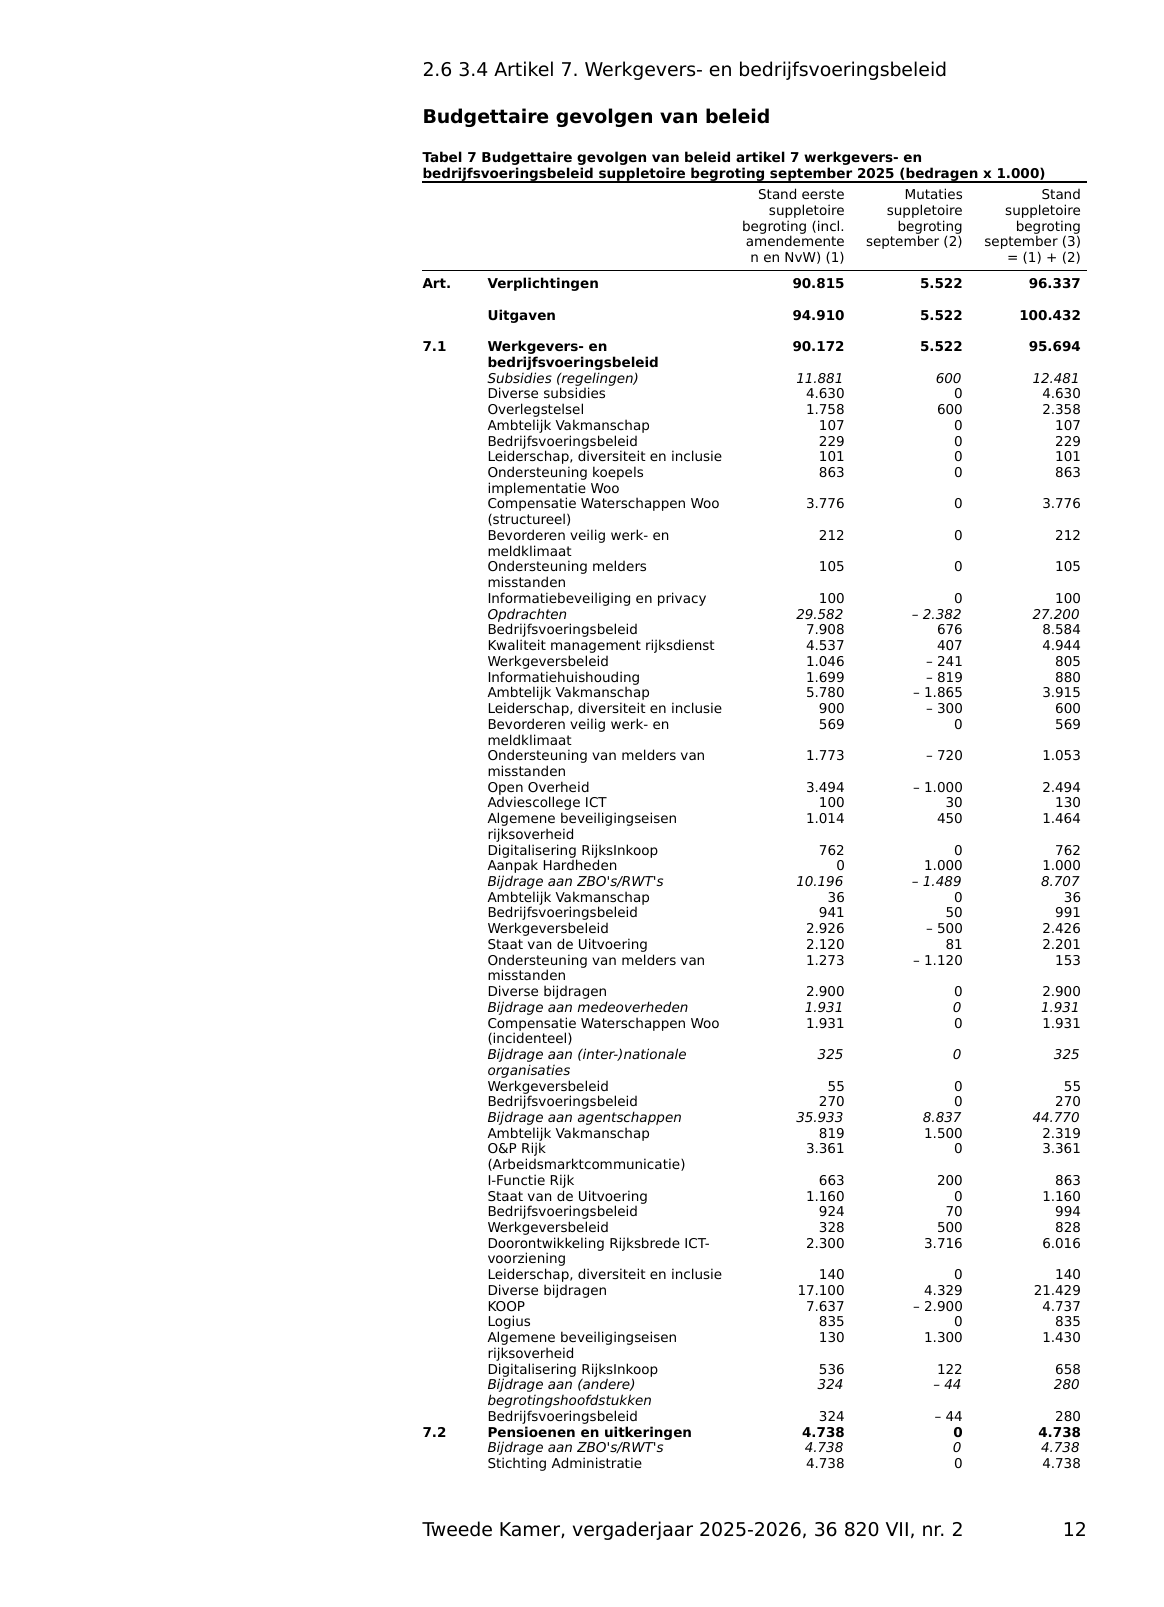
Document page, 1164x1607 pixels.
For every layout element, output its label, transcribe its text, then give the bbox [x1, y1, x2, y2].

table_cell [422, 890, 481, 905]
table_cell 407 [850, 638, 968, 654]
table_cell 900 [732, 701, 850, 717]
table_cell [422, 183, 481, 270]
table_cell – 1.120 [850, 953, 968, 984]
table_cell 0 [850, 1015, 968, 1047]
table_cell O&P Rijk (Arbeidsmarktcommunicatie) [481, 1141, 732, 1173]
table_cell 0 [850, 1314, 968, 1330]
table_cell 29.582 [732, 606, 850, 622]
table_cell 44.770 [969, 1110, 1087, 1126]
table_cell Doorontwikkeling Rijksbrede ICT-voorziening [481, 1236, 732, 1267]
table_cell [422, 1189, 481, 1204]
table_cell 0 [850, 717, 968, 748]
table_cell Open Overheid [481, 780, 732, 795]
table_cell 994 [969, 1204, 1087, 1220]
table_cell Bijdrage aan ZBO's/RWT's [481, 874, 732, 889]
table_cell 101 [732, 449, 850, 465]
table_cell [422, 449, 481, 465]
table_cell 0 [850, 418, 968, 433]
table_cell [422, 1015, 481, 1047]
table_cell 140 [732, 1267, 850, 1283]
table_cell 1.500 [850, 1126, 968, 1141]
table_cell 21.429 [969, 1283, 1087, 1298]
table_cell I-Functie Rijk [481, 1173, 732, 1188]
table_cell Werkgeversbeleid [481, 1078, 732, 1094]
table_cell Leiderschap, diversiteit en inclusie [481, 701, 732, 717]
table_cell 324 [732, 1409, 850, 1424]
table_cell [422, 1361, 481, 1377]
table_cell KOOP [481, 1299, 732, 1314]
table_cell Bedrijfsvoeringsbeleid [481, 905, 732, 921]
table_cell [969, 323, 1087, 339]
table_cell 280 [969, 1409, 1087, 1424]
table_cell Informatiehuishouding [481, 669, 732, 685]
table_cell Compensatie Waterschappen Woo (incidenteel) [481, 1015, 732, 1047]
table_cell 2.358 [969, 402, 1087, 418]
table_cell 122 [850, 1361, 968, 1377]
table_cell 1.931 [732, 1015, 850, 1047]
table_cell 2.201 [969, 937, 1087, 952]
table_cell 325 [969, 1047, 1087, 1078]
table_cell – 1.865 [850, 685, 968, 701]
table_cell 95.694 [969, 339, 1087, 371]
table_cell 153 [969, 953, 1087, 984]
table_cell 94.910 [732, 308, 850, 323]
table_cell 324 [732, 1377, 850, 1409]
table_cell Diverse bijdragen [481, 984, 732, 1000]
table_cell 0 [850, 890, 968, 905]
table_cell 0 [850, 496, 968, 528]
table_cell 600 [850, 371, 968, 386]
table_cell – 2.900 [850, 1299, 968, 1314]
table_cell [422, 371, 481, 386]
table_cell [422, 402, 481, 418]
table_cell [422, 1330, 481, 1361]
table_cell [481, 292, 732, 308]
table_cell Bedrijfsvoeringsbeleid [481, 1094, 732, 1110]
table_cell 212 [969, 528, 1087, 559]
table_cell [422, 528, 481, 559]
table_cell Algemene beveiligingseisen rijksoverheid [481, 811, 732, 842]
table_cell – 44 [850, 1377, 968, 1409]
table_cell 1.699 [732, 669, 850, 685]
table_cell [422, 591, 481, 606]
table_cell [422, 1000, 481, 1015]
table_cell 0 [850, 843, 968, 858]
table_cell 4.738 [732, 1456, 850, 1472]
table_cell 1.430 [969, 1330, 1087, 1361]
table_cell [732, 323, 850, 339]
table_cell Art. [422, 271, 481, 292]
table_cell [422, 1283, 481, 1298]
table_cell 2.426 [969, 921, 1087, 937]
table_cell 4.738 [969, 1424, 1087, 1440]
table_cell 36 [732, 890, 850, 905]
table_cell Kwaliteit management rijksdienst [481, 638, 732, 654]
table_cell 107 [732, 418, 850, 433]
table_cell 1.931 [969, 1015, 1087, 1047]
table_cell 3.361 [732, 1141, 850, 1173]
table_cell 328 [732, 1220, 850, 1236]
table_cell Werkgeversbeleid [481, 654, 732, 669]
table_cell 3.915 [969, 685, 1087, 701]
table_cell 3.361 [969, 1141, 1087, 1173]
table_cell 1.300 [850, 1330, 968, 1361]
table_cell Mutaties suppletoire begroting september (2) [850, 183, 968, 270]
table_cell [422, 606, 481, 622]
table_cell 4.944 [969, 638, 1087, 654]
table_cell Digitalisering RijksInkoop [481, 1361, 732, 1377]
table_cell 2.300 [732, 1236, 850, 1267]
table_cell [422, 1440, 481, 1456]
table_cell 3.776 [969, 496, 1087, 528]
table_cell [422, 1094, 481, 1110]
table_cell 3.494 [732, 780, 850, 795]
table_cell 0 [850, 984, 968, 1000]
table_cell – 720 [850, 748, 968, 779]
table_cell 880 [969, 669, 1087, 685]
table_cell 762 [969, 843, 1087, 858]
table_cell 30 [850, 795, 968, 811]
table_cell 4.537 [732, 638, 850, 654]
table_cell Ambtelijk Vakmanschap [481, 890, 732, 905]
table_cell 1.000 [850, 858, 968, 874]
table_cell 100.432 [969, 308, 1087, 323]
table_cell 0 [850, 1440, 968, 1456]
table_cell [422, 1409, 481, 1424]
table_cell 0 [850, 1267, 968, 1283]
table_cell 55 [969, 1078, 1087, 1094]
table_cell 500 [850, 1220, 968, 1236]
table_cell – 44 [850, 1409, 968, 1424]
table_cell 762 [732, 843, 850, 858]
table_cell 17.100 [732, 1283, 850, 1298]
table_cell [422, 953, 481, 984]
table_cell [422, 780, 481, 795]
table_cell [422, 308, 481, 323]
table_cell 1.014 [732, 811, 850, 842]
table_cell 8.837 [850, 1110, 968, 1126]
table_cell Ondersteuning van melders van misstanden [481, 953, 732, 984]
table_cell 4.630 [969, 386, 1087, 402]
table_cell 0 [850, 465, 968, 496]
table_cell Bijdrage aan (inter-)nationale organisaties [481, 1047, 732, 1078]
table_cell 2.926 [732, 921, 850, 937]
table_cell 130 [969, 795, 1087, 811]
table_cell Stichting Administratie [481, 1456, 732, 1472]
table_cell 4.329 [850, 1283, 968, 1298]
table_cell 835 [969, 1314, 1087, 1330]
table_cell Adviescollege ICT [481, 795, 732, 811]
table_cell 50 [850, 905, 968, 921]
table_cell Opdrachten [481, 606, 732, 622]
table_cell 280 [969, 1377, 1087, 1409]
table_cell [422, 843, 481, 858]
table_cell – 500 [850, 921, 968, 937]
table_cell – 1.489 [850, 874, 968, 889]
table_cell 569 [732, 717, 850, 748]
table_cell 0 [850, 1424, 968, 1440]
table_cell 0 [850, 1047, 968, 1078]
table_cell – 2.382 [850, 606, 968, 622]
table_cell 1.053 [969, 748, 1087, 779]
table_cell [422, 748, 481, 779]
table_cell Subsidies (regelingen) [481, 371, 732, 386]
table_cell Compensatie Waterschappen Woo (structureel) [481, 496, 732, 528]
table_cell 7.2 [422, 1424, 481, 1440]
table_cell 229 [732, 434, 850, 449]
table_cell [422, 323, 481, 339]
table_cell 658 [969, 1361, 1087, 1377]
table_cell 107 [969, 418, 1087, 433]
table_cell 1.931 [732, 1000, 850, 1015]
table_cell 1.931 [969, 1000, 1087, 1015]
table_cell 100 [969, 591, 1087, 606]
table_cell 200 [850, 1173, 968, 1188]
table_cell Informatiebeveiliging en privacy [481, 591, 732, 606]
table_cell 0 [850, 386, 968, 402]
table_cell Digitalisering RijksInkoop [481, 843, 732, 858]
table_cell 229 [969, 434, 1087, 449]
table_cell [422, 1220, 481, 1236]
table_cell Ondersteuning van melders van misstanden [481, 748, 732, 779]
table_cell 0 [732, 858, 850, 874]
table_cell Bedrijfsvoeringsbeleid [481, 434, 732, 449]
table_cell Ondersteuning koepels implementatie Woo [481, 465, 732, 496]
table_cell [422, 386, 481, 402]
table_cell 600 [969, 701, 1087, 717]
table_cell – 1.000 [850, 780, 968, 795]
table_cell 7.1 [422, 339, 481, 371]
table_cell 828 [969, 1220, 1087, 1236]
subtitle Budgettaire gevolgen van beleid [422, 106, 1087, 128]
table_cell Bedrijfsvoeringsbeleid [481, 1409, 732, 1424]
table_cell 325 [732, 1047, 850, 1078]
table_cell Uitgaven [481, 308, 732, 323]
table_cell [422, 1456, 481, 1472]
table_cell Diverse subsidies [481, 386, 732, 402]
table_cell Leiderschap, diversiteit en inclusie [481, 1267, 732, 1283]
table_cell 0 [850, 449, 968, 465]
table_cell [481, 323, 732, 339]
table_cell 0 [850, 528, 968, 559]
table_cell 676 [850, 622, 968, 638]
table_cell 2.319 [969, 1126, 1087, 1141]
table_cell 0 [850, 591, 968, 606]
table_cell Staat van de Uitvoering [481, 937, 732, 952]
table_cell [422, 669, 481, 685]
table_cell [422, 937, 481, 952]
table_cell 4.738 [732, 1424, 850, 1440]
table_cell [422, 496, 481, 528]
table_cell 96.337 [969, 271, 1087, 292]
table_cell [422, 858, 481, 874]
table_cell [422, 795, 481, 811]
table_cell 1.046 [732, 654, 850, 669]
table_cell 863 [969, 1173, 1087, 1188]
table_cell 0 [850, 559, 968, 591]
table_cell 105 [969, 559, 1087, 591]
table_cell 1.758 [732, 402, 850, 418]
table_cell 4.738 [969, 1456, 1087, 1472]
table_cell Verplichtingen [481, 271, 732, 292]
table_cell 863 [969, 465, 1087, 496]
table_cell 0 [850, 1189, 968, 1204]
table_cell [422, 701, 481, 717]
table_cell Bevorderen veilig werk- en meldklimaat [481, 717, 732, 748]
table_cell Bijdrage aan agentschappen [481, 1110, 732, 1126]
table_cell 5.522 [850, 271, 968, 292]
table_cell Overlegstelsel [481, 402, 732, 418]
table_cell 3.716 [850, 1236, 968, 1267]
subtitle 2.6 3.4 Artikel 7. Werkgevers- en bedrijfsvoeringsbeleid [422, 59, 1087, 81]
table_cell [422, 654, 481, 669]
table_cell [969, 292, 1087, 308]
table_cell 0 [850, 1456, 968, 1472]
table_cell 27.200 [969, 606, 1087, 622]
table_cell [422, 559, 481, 591]
table_cell [422, 1141, 481, 1173]
table_cell 70 [850, 1204, 968, 1220]
table_cell [422, 1173, 481, 1188]
table_cell Bedrijfsvoeringsbeleid [481, 1204, 732, 1220]
table_cell 5.522 [850, 339, 968, 371]
table_cell 2.120 [732, 937, 850, 952]
table_cell [422, 638, 481, 654]
table_cell [422, 811, 481, 842]
table_cell 4.738 [732, 1440, 850, 1456]
table_cell [422, 1299, 481, 1314]
table_cell 5.780 [732, 685, 850, 701]
table_cell 35.933 [732, 1110, 850, 1126]
table_cell 0 [850, 1000, 968, 1015]
table_cell 100 [732, 591, 850, 606]
table_cell 140 [969, 1267, 1087, 1283]
table_cell 1.000 [969, 858, 1087, 874]
table_cell 835 [732, 1314, 850, 1330]
table_cell Werkgeversbeleid [481, 1220, 732, 1236]
table_cell Logius [481, 1314, 732, 1330]
table_cell 663 [732, 1173, 850, 1188]
table_cell 6.016 [969, 1236, 1087, 1267]
table_cell Bijdrage aan ZBO's/RWT's [481, 1440, 732, 1456]
table_cell Stand eerste suppletoire begroting (incl. amendementen en NvW) (1) [732, 183, 850, 270]
table_cell 0 [850, 1078, 968, 1094]
table_cell [422, 1047, 481, 1078]
table_cell [422, 717, 481, 748]
table_cell [422, 1126, 481, 1141]
table_cell 90.172 [732, 339, 850, 371]
table_cell [732, 292, 850, 308]
table_cell 924 [732, 1204, 850, 1220]
table_cell 1.160 [969, 1189, 1087, 1204]
table_cell 1.773 [732, 748, 850, 779]
table_cell 600 [850, 402, 968, 418]
table_cell – 241 [850, 654, 968, 669]
table_cell [422, 418, 481, 433]
table_cell 5.522 [850, 308, 968, 323]
table_cell [481, 183, 732, 270]
table_cell 8.707 [969, 874, 1087, 889]
table_cell – 300 [850, 701, 968, 717]
table_cell [422, 1267, 481, 1283]
table_cell 7.637 [732, 1299, 850, 1314]
table_cell – 819 [850, 669, 968, 685]
table_cell Ambtelijk Vakmanschap [481, 1126, 732, 1141]
table_cell Bijdrage aan (andere) begrotingshoofdstukken [481, 1377, 732, 1409]
table_cell [422, 1110, 481, 1126]
table_cell Ambtelijk Vakmanschap [481, 685, 732, 701]
table_cell [422, 905, 481, 921]
table_cell 7.908 [732, 622, 850, 638]
table_cell [422, 1204, 481, 1220]
table_cell 0 [850, 434, 968, 449]
table_header Tabel 7 Budgettaire gevolgen van beleid artikel 7 werkgevers- en bedrijfsvoeringsbeleid suppletoire begroting september 2025 (bedragen x 1.000) [422, 150, 1087, 181]
table_cell 991 [969, 905, 1087, 921]
table_cell 569 [969, 717, 1087, 748]
table_cell Stand suppletoire begroting september (3) = (1) + (2) [969, 183, 1087, 270]
table_cell 101 [969, 449, 1087, 465]
table_cell 0 [850, 1141, 968, 1173]
table_cell 863 [732, 465, 850, 496]
table_cell [422, 465, 481, 496]
table_cell Ondersteuning melders misstanden [481, 559, 732, 591]
table_cell Pensioenen en uitkeringen [481, 1424, 732, 1440]
table_cell [422, 292, 481, 308]
table_cell [850, 292, 968, 308]
table_cell 0 [850, 1094, 968, 1110]
table_cell 4.630 [732, 386, 850, 402]
table_cell 1.160 [732, 1189, 850, 1204]
table_cell Werkgevers- en bedrijfsvoeringsbeleid [481, 339, 732, 371]
table_cell [422, 1377, 481, 1409]
table_cell [422, 1314, 481, 1330]
table_cell Bevorderen veilig werk- en meldklimaat [481, 528, 732, 559]
table_cell Staat van de Uitvoering [481, 1189, 732, 1204]
table_cell 4.738 [969, 1440, 1087, 1456]
table_cell [422, 874, 481, 889]
table_cell [422, 921, 481, 937]
table_cell [422, 434, 481, 449]
table_cell 36 [969, 890, 1087, 905]
table_cell 805 [969, 654, 1087, 669]
table_cell 1.464 [969, 811, 1087, 842]
table_cell 105 [732, 559, 850, 591]
table_cell 130 [732, 1330, 850, 1361]
table_cell 3.776 [732, 496, 850, 528]
table_cell Werkgeversbeleid [481, 921, 732, 937]
table_cell 4.737 [969, 1299, 1087, 1314]
table_cell 2.900 [969, 984, 1087, 1000]
table_cell Leiderschap, diversiteit en inclusie [481, 449, 732, 465]
table_cell Aanpak Hardheden [481, 858, 732, 874]
table_cell [850, 323, 968, 339]
table_cell 2.494 [969, 780, 1087, 795]
table_cell 2.900 [732, 984, 850, 1000]
table_cell 212 [732, 528, 850, 559]
table_cell 8.584 [969, 622, 1087, 638]
table_cell [422, 1078, 481, 1094]
table_cell [422, 622, 481, 638]
table_cell [422, 984, 481, 1000]
table_cell [422, 685, 481, 701]
table_cell 12.481 [969, 371, 1087, 386]
table_cell Ambtelijk Vakmanschap [481, 418, 732, 433]
table_cell Diverse bijdragen [481, 1283, 732, 1298]
table_cell 1.273 [732, 953, 850, 984]
table_cell 941 [732, 905, 850, 921]
table_cell 450 [850, 811, 968, 842]
table_cell Bijdrage aan medeoverheden [481, 1000, 732, 1015]
table_cell 10.196 [732, 874, 850, 889]
table_cell 11.881 [732, 371, 850, 386]
table_cell 90.815 [732, 271, 850, 292]
table_cell 536 [732, 1361, 850, 1377]
table_cell 819 [732, 1126, 850, 1141]
table_cell 270 [969, 1094, 1087, 1110]
table_cell 100 [732, 795, 850, 811]
table_cell 270 [732, 1094, 850, 1110]
table_cell 55 [732, 1078, 850, 1094]
table_cell Bedrijfsvoeringsbeleid [481, 622, 732, 638]
table_cell 81 [850, 937, 968, 952]
table_cell [422, 1236, 481, 1267]
table_cell Algemene beveiligingseisen rijksoverheid [481, 1330, 732, 1361]
